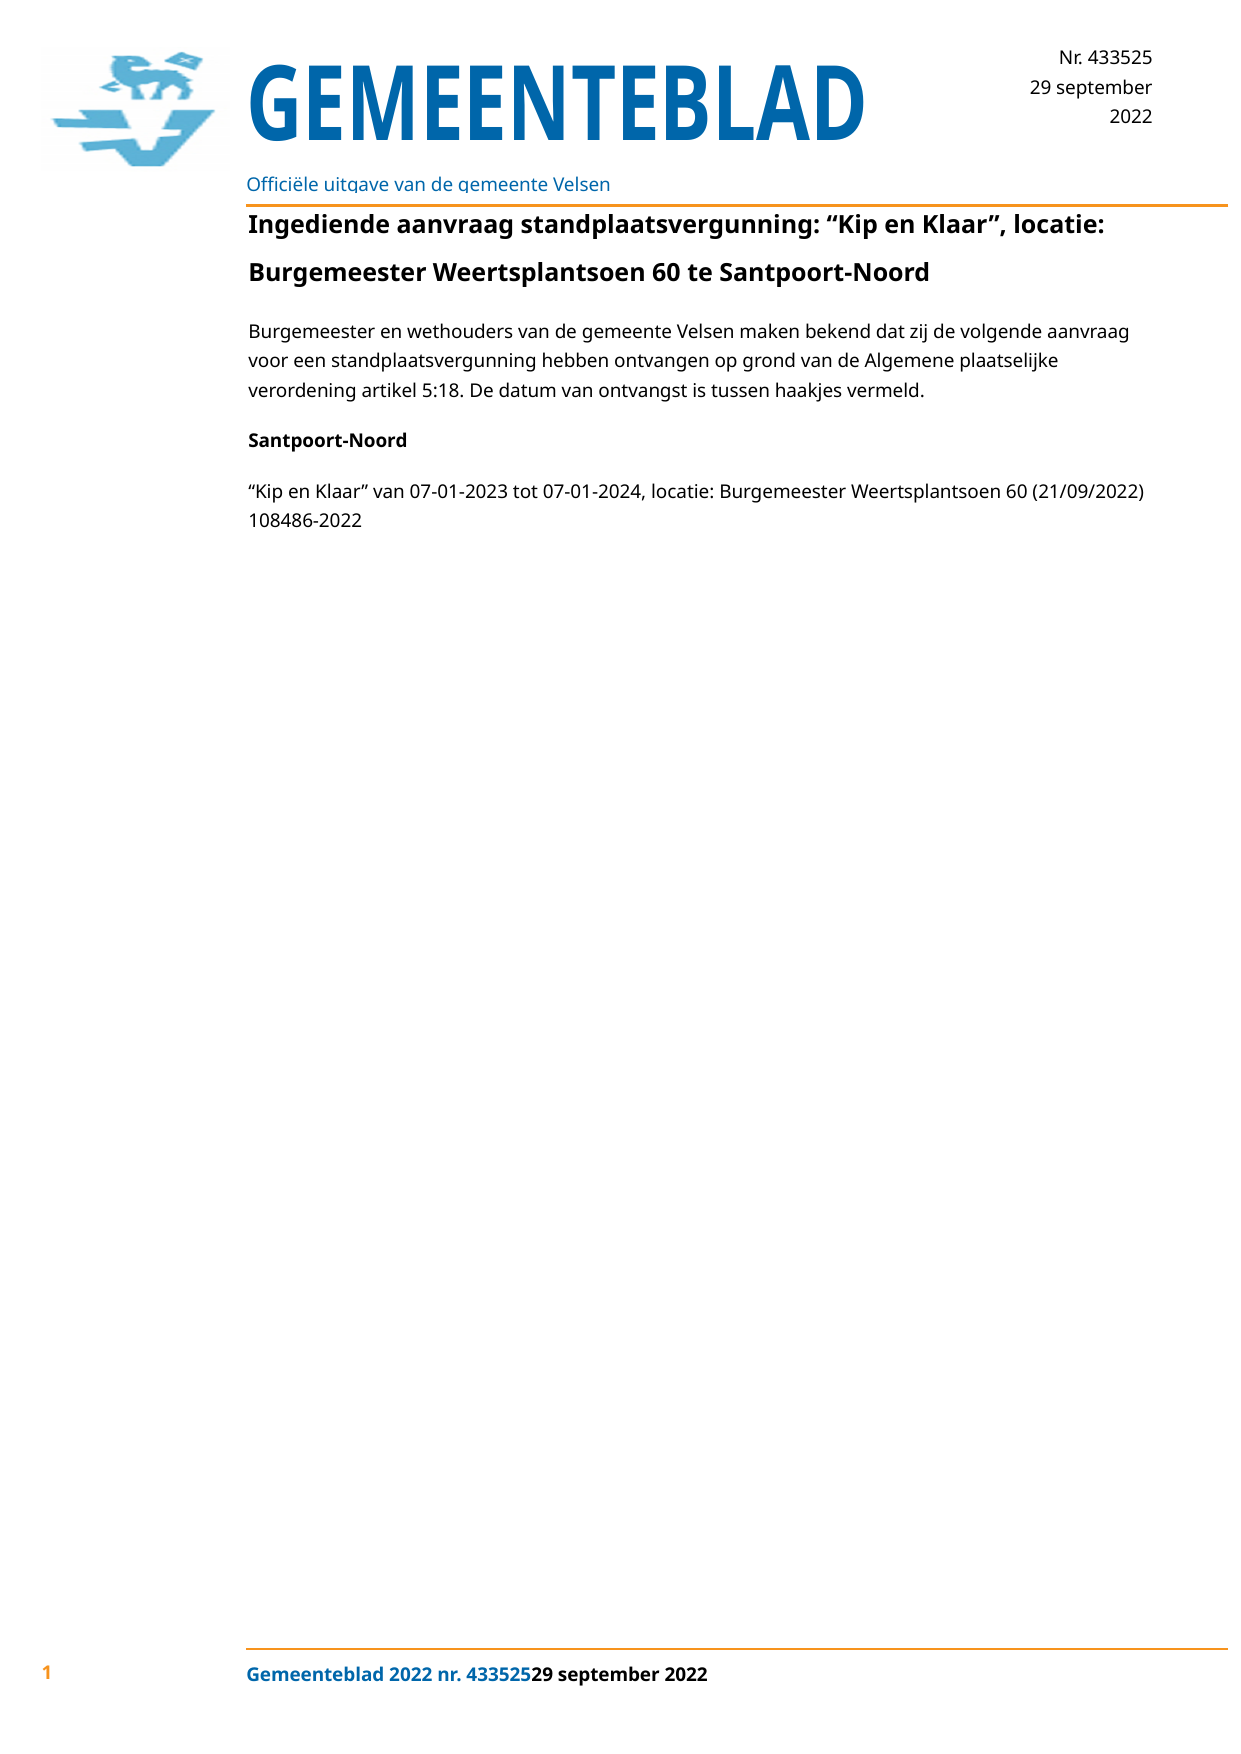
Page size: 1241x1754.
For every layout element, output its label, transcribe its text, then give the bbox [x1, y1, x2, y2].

picture [41, 47, 231, 172]
text Santpoort-Noord [248, 427, 1152, 453]
text Burgemeester en wethouders van de gemeente Velsen maken bekend dat zij de volgende aanvraag voor een standplaatsvergunning hebben ontvangen op grond van de Algemene plaatselijke verordening artikel 5:18. De datum van ontvangst is tussen haakjes vermeld. [248, 318, 1152, 403]
text “Kip en Klaar” van 07-01-2023 tot 07-01-2024, locatie: Burgemeester Weertsplantsoen 60 (21/09/2022) 108486-2022 [248, 478, 1152, 533]
text Ingediende aanvraag standplaatsvergunning: “Kip en Klaar”, locatie: Burgemeester Weertsplantsoen 60 te Santpoort-Noord [248, 207, 1152, 288]
